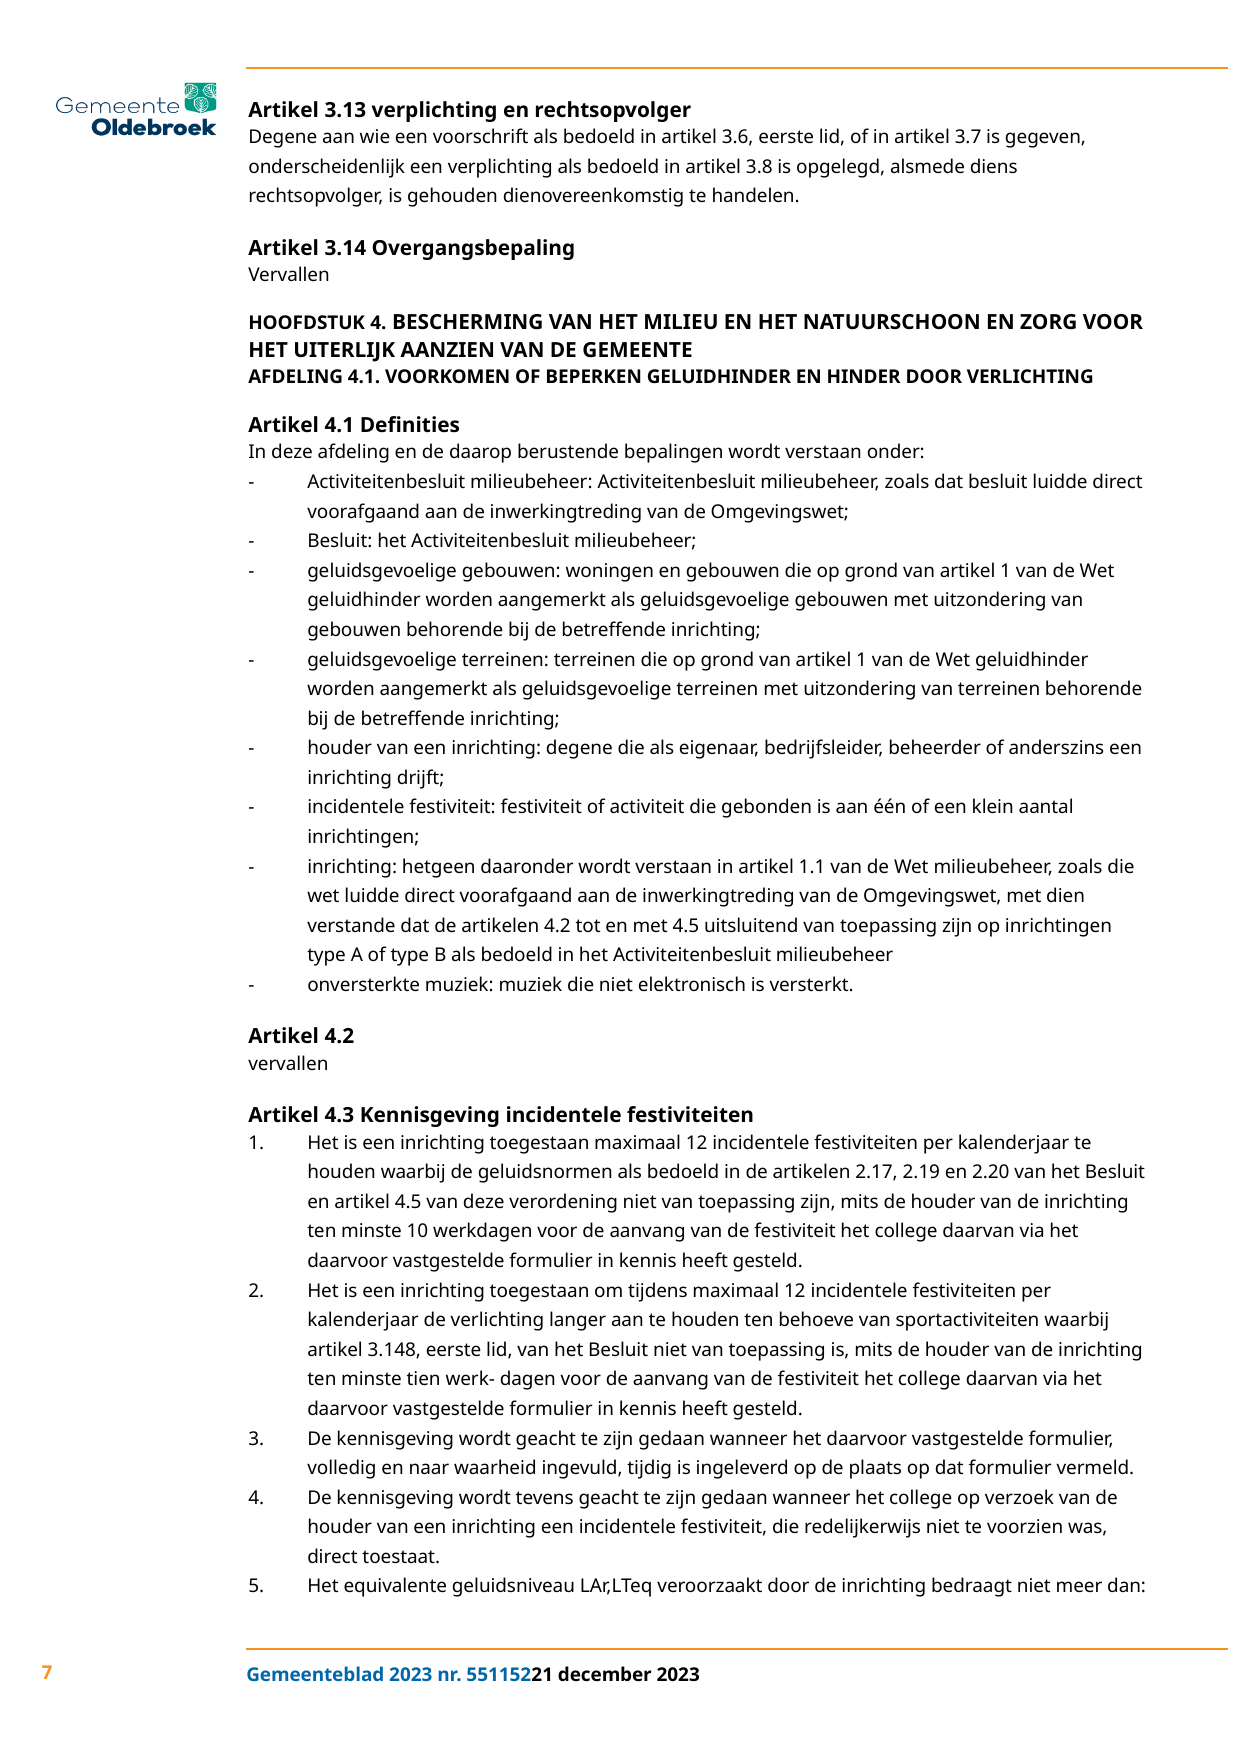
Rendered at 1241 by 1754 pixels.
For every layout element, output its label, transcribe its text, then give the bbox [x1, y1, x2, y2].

text Degene aan wie een voorschrift als bedoeld in artikel 3.6, eerste lid, of in artikel 3.7 is gegeven, onderscheidenlijk een verplichting als bedoeld in artikel 3.8 is opgelegd, alsmede diens rechtsopvolger, is gehouden dienovereenkomstig te handelen. [248, 123, 1152, 208]
picture [41, 47, 231, 172]
list Het is een inrichting toegestaan om tijdens maximaal 12 incidentele festiviteiten per kalenderjaar de verlichting langer aan te houden ten behoeve van sportactiviteiten waarbij artikel 3.148, eerste lid, van het Besluit niet van toepassing is, mits de houder van de inrichting ten minste tien werk- dagen voor de aanvang van de festiviteit het college daarvan via het daarvoor vastgestelde formulier in kennis heeft gesteld. [248, 1277, 1152, 1421]
text In deze afdeling en de daarop berustende bepalingen wordt verstaan onder: [248, 439, 1152, 464]
list onversterkte muziek: muziek die niet elektronisch is versterkt. [248, 971, 1152, 997]
text Artikel 4.2 [248, 1022, 1152, 1050]
list Het is een inrichting toegestaan maximaal 12 incidentele festiviteiten per kalenderjaar te houden waarbij de geluidsnormen als bedoeld in de artikelen 2.17, 2.19 en 2.20 van het Besluit en artikel 4.5 van deze verordening niet van toepassing zijn, mits de houder van de inrichting ten minste 10 werkdagen voor de aanvang van de festiviteit het college daarvan via het daarvoor vastgestelde formulier in kennis heeft gesteld. [248, 1129, 1152, 1273]
list inrichting: hetgeen daaronder wordt verstaan in artikel 1.1 van de Wet milieubeheer, zoals die wet luidde direct voorafgaand aan de inwerkingtreding van de Omgevingswet, met dien verstande dat de artikelen 4.2 tot en met 4.5 uitsluitend van toepassing zijn op inrichtingen type A of type B als bedoeld in het Activiteitenbesluit milieubeheer [248, 853, 1152, 967]
list Activiteitenbesluit milieubeheer: Activiteitenbesluit milieubeheer, zoals dat besluit luidde direct voorafgaand aan de inwerkingtreding van de Omgevingswet; [248, 468, 1152, 524]
text vervallen [248, 1050, 1152, 1076]
list De kennisgeving wordt geacht te zijn gedaan wanneer het daarvoor vastgestelde formulier, volledig en naar waarheid ingevuld, tijdig is ingeleverd op de plaats op dat formulier vermeld. [248, 1425, 1152, 1480]
list geluidsgevoelige terreinen: terreinen die op grond van artikel 1 van de Wet geluidhinder worden aangemerkt als geluidsgevoelige terreinen met uitzondering van terreinen behorende bij de betreffende inrichting; [248, 646, 1152, 731]
list houder van een inrichting: degene die als eigenaar, bedrijfsleider, beheerder of anderszins een inrichting drijft; [248, 734, 1152, 790]
list Het equivalente geluidsniveau LAr,LTeq veroorzaakt door de inrichting bedraagt niet meer dan: [248, 1573, 1152, 1598]
list incidentele festiviteit: festiviteit of activiteit die gebonden is aan één of een klein aantal inrichtingen; [248, 794, 1152, 849]
text Artikel 3.13 verplichting en rechtsopvolger [248, 95, 1152, 123]
text HOOFDSTUK 4. BESCHERMING VAN HET MILIEU EN HET NATUURSCHOON EN ZORG VOOR HET UITERLIJK AANZIEN VAN DE GEMEENTE [248, 307, 1152, 364]
text AFDELING 4.1. VOORKOMEN OF BEPERKEN GELUIDHINDER EN HINDER DOOR VERLICHTING [248, 364, 1152, 389]
list Besluit: het Activiteitenbesluit milieubeheer; [248, 527, 1152, 553]
text Artikel 4.1 Definities [248, 410, 1152, 439]
list De kennisgeving wordt tevens geacht te zijn gedaan wanneer het college op verzoek van de houder van een inrichting een incidentele festiviteit, die redelijkerwijs niet te voorzien was, direct toestaat. [248, 1484, 1152, 1569]
list geluidsgevoelige gebouwen: woningen en gebouwen die op grond van artikel 1 van de Wet geluidhinder worden aangemerkt als geluidsgevoelige gebouwen met uitzondering van gebouwen behorende bij de betreffende inrichting; [248, 557, 1152, 642]
text Artikel 4.3 Kennisgeving incidentele festiviteiten [248, 1101, 1152, 1129]
text Artikel 3.14 Overgangsbepaling [248, 233, 1152, 261]
text Vervallen [248, 261, 1152, 287]
